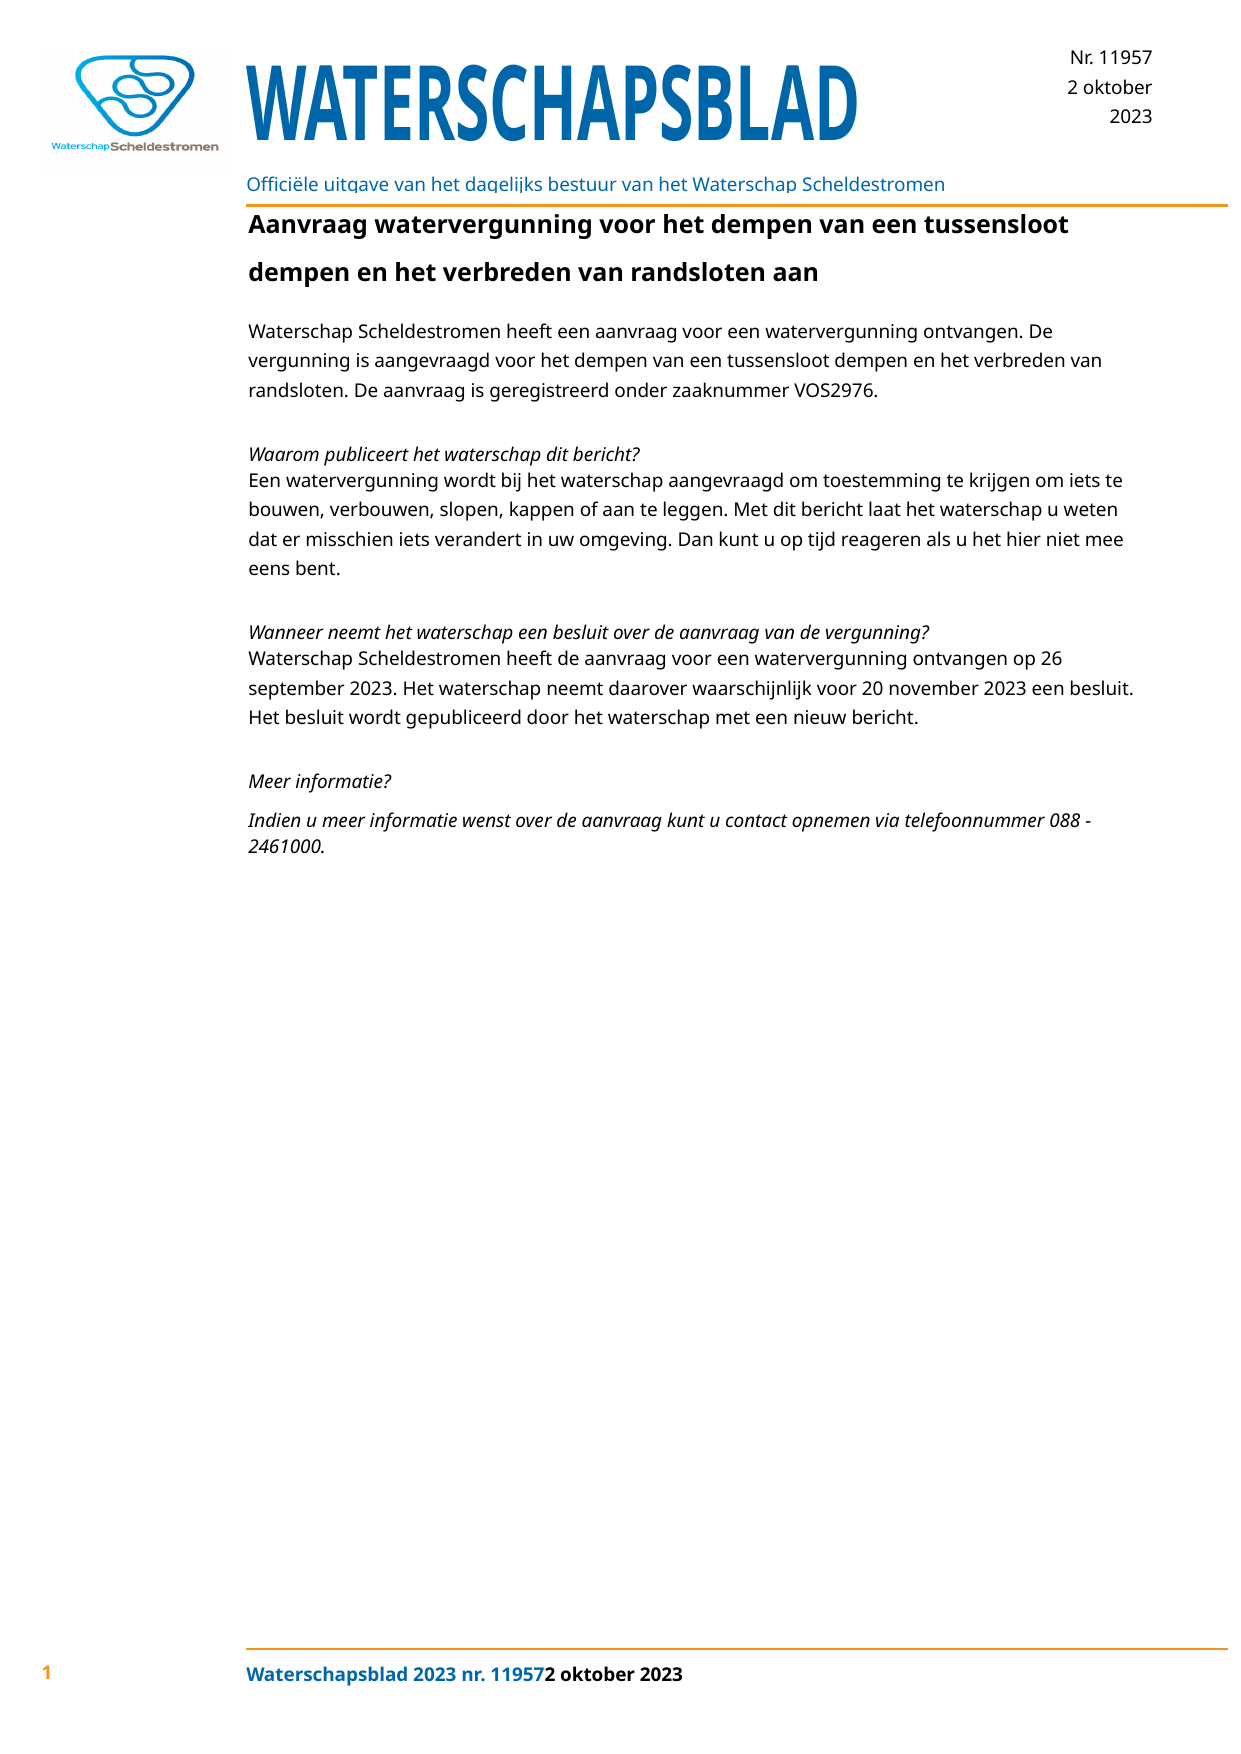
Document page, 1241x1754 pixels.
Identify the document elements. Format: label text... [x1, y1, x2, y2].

text Waarom publiceert het waterschap dit bericht? [248, 441, 1152, 467]
text Wanneer neemt het waterschap een besluit over de aanvraag van de vergunning? [248, 619, 1152, 645]
text Waterschap Scheldestromen heeft een aanvraag voor een watervergunning ontvangen. De vergunning is aangevraagd voor het dempen van een tussensloot dempen en het verbreden van randsloten. De aanvraag is geregistreerd onder zaaknummer VOS2976. [248, 318, 1152, 403]
text Aanvraag watervergunning voor het dempen van een tussensloot dempen en het verbreden van randsloten aan [248, 207, 1152, 288]
text Waterschap Scheldestromen heeft de aanvraag voor een watervergunning ontvangen op 26 september 2023. Het waterschap neemt daarover waarschijnlijk voor 20 november 2023 een besluit. Het besluit wordt gepubliceerd door het waterschap met een nieuw bericht. [248, 645, 1152, 730]
text Indien u meer informatie wenst over de aanvraag kunt u contact opnemen via telefoonnummer 088 - 2461000. [248, 808, 1152, 859]
picture [41, 47, 231, 172]
text Een watervergunning wordt bij het waterschap aangevraagd om toestemming te krijgen om iets te bouwen, verbouwen, slopen, kappen of aan te leggen. Met dit bericht laat het waterschap u weten dat er misschien iets verandert in uw omgeving. Dan kunt u op tijd reageren als u het hier niet mee eens bent. [248, 467, 1152, 581]
text Meer informatie? [248, 768, 1152, 794]
